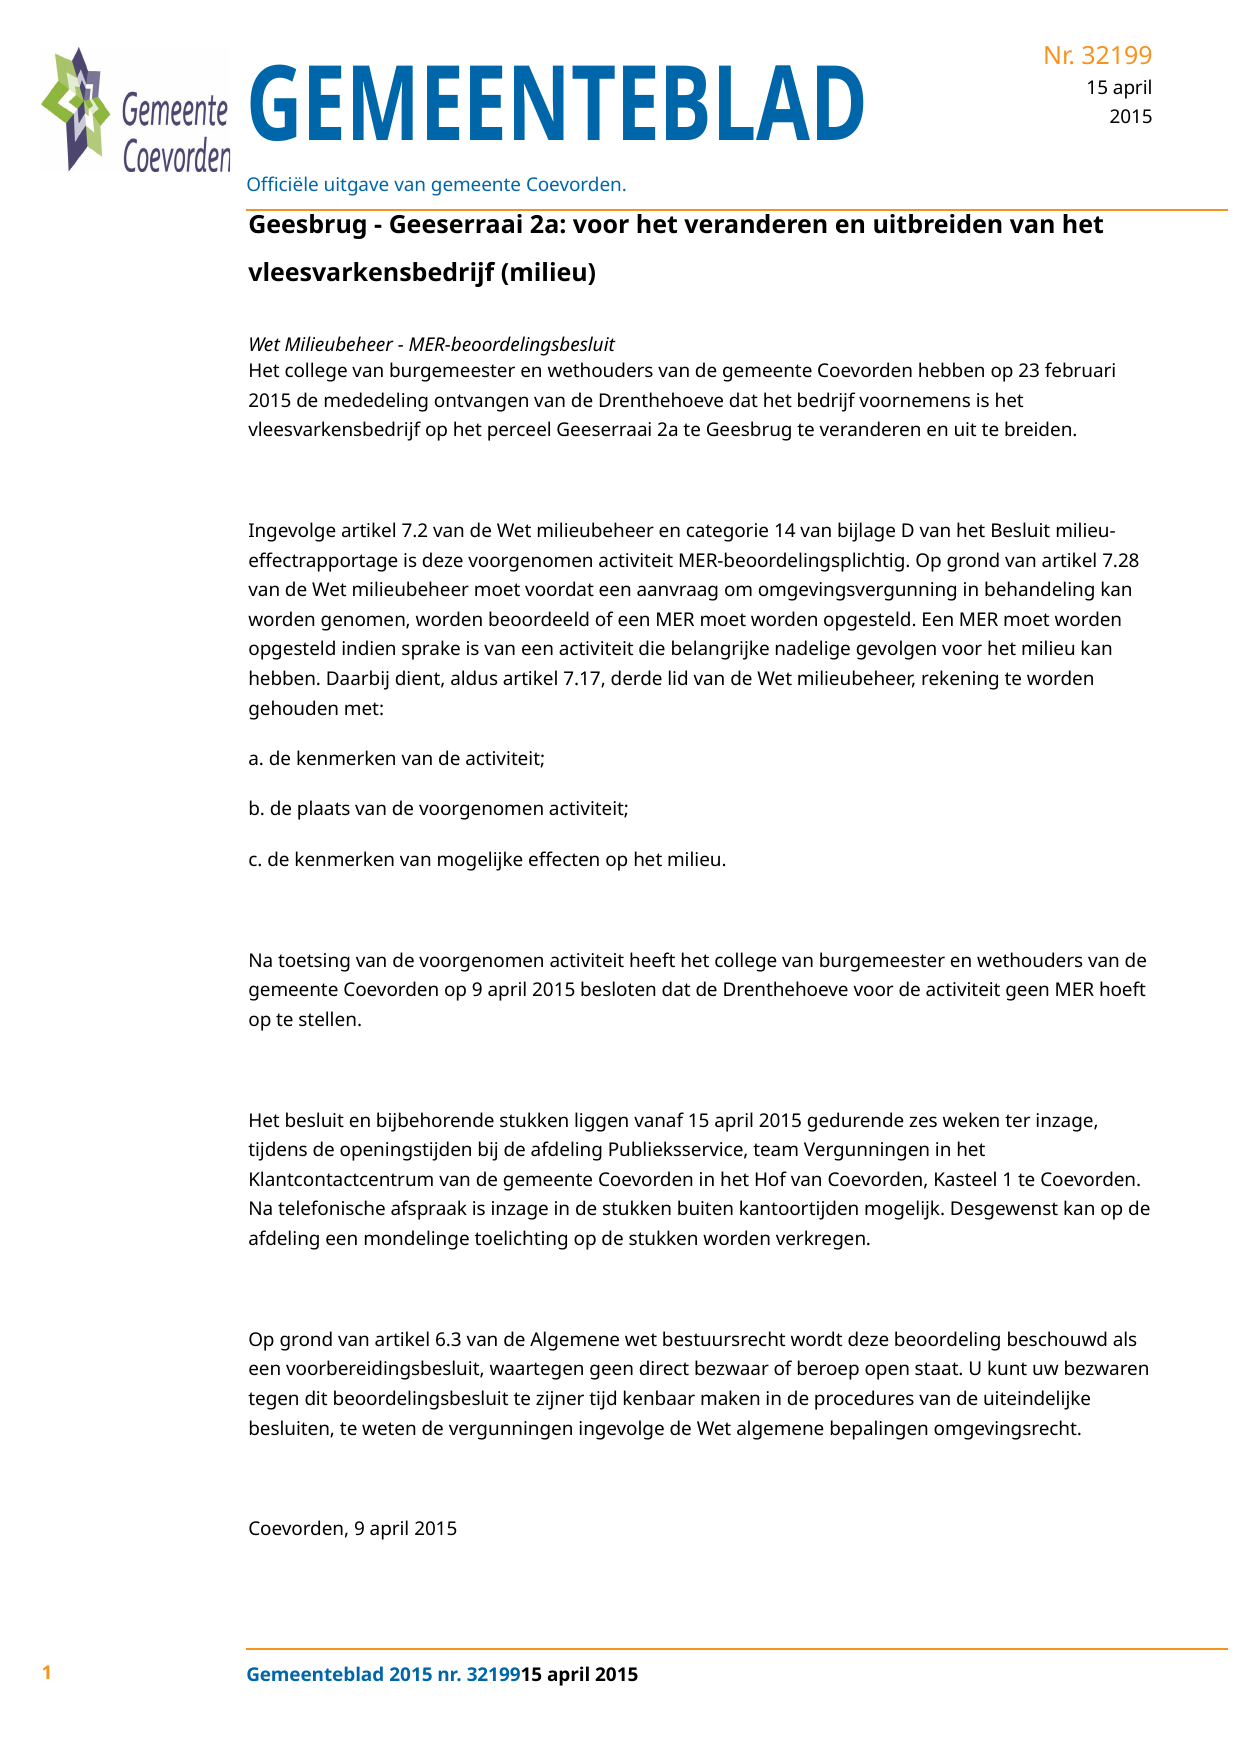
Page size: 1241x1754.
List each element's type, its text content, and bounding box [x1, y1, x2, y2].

text a. de kenmerken van de activiteit; [248, 745, 1152, 771]
text Ingevolge artikel 7.2 van de Wet milieubeheer en categorie 14 van bijlage D van het Besluit milieu-effectrapportage is deze voorgenomen activiteit MER-beoordelingsplichtig. Op grond van artikel 7.28 van de Wet milieubeheer moet voordat een aanvraag om omgevingsvergunning in behandeling kan worden genomen, worden beoordeeld of een MER moet worden opgesteld. Een MER moet worden opgesteld indien sprake is van een activiteit die belangrijke nadelige gevolgen voor het milieu kan hebben. Daarbij dient, aldus artikel 7.17, derde lid van de Wet milieubeheer, rekening te worden gehouden met: [248, 517, 1152, 720]
text Geesbrug - Geeserraai 2a: voor het veranderen en uitbreiden van het vleesvarkensbedrijf (milieu) [248, 211, 1152, 288]
text b. de plaats van de voorgenomen activiteit; [248, 796, 1152, 821]
text Wet Milieubeheer - MER-beoordelingsbesluit [248, 331, 1152, 357]
text Het college van burgemeester en wethouders van de gemeente Coevorden hebben op 23 februari 2015 de mededeling ontvangen van de Drenthehoeve dat het bedrijf voornemens is het vleesvarkensbedrijf op het perceel Geeserraai 2a te Geesbrug te veranderen en uit te breiden. [248, 357, 1152, 442]
text c. de kenmerken van mogelijke effecten op het milieu. [248, 846, 1152, 872]
text Op grond van artikel 6.3 van de Algemene wet bestuursrecht wordt deze beoordeling beschouwd als een voorbereidingsbesluit, waartegen geen direct bezwaar of beroep open staat. U kunt uw bezwaren tegen dit beoordelingsbesluit te zijner tijd kenbaar maken in de procedures van de uiteindelijke besluiten, te weten de vergunningen ingevolge de Wet algemene bepalingen omgevingsrecht. [248, 1326, 1152, 1440]
text Na toetsing van de voorgenomen activiteit heeft het college van burgemeester en wethouders van de gemeente Coevorden op 9 april 2015 besloten dat de Drenthehoeve voor de activiteit geen MER hoeft op te stellen. [248, 947, 1152, 1032]
text Coevorden, 9 april 2015 [248, 1516, 1152, 1541]
picture [41, 47, 231, 172]
text Het besluit en bijbehorende stukken liggen vanaf 15 april 2015 gedurende zes weken ter inzage, tijdens de openingstijden bij de afdeling Publieksservice, team Vergunningen in het Klantcontactcentrum van de gemeente Coevorden in het Hof van Coevorden, Kasteel 1 te Coevorden. Na telefonische afspraak is inzage in de stukken buiten kantoor­tijden mogelijk. Desgewenst kan op de afdeling een mondelinge toelichting op de stukken worden verkre­gen. [248, 1107, 1152, 1251]
